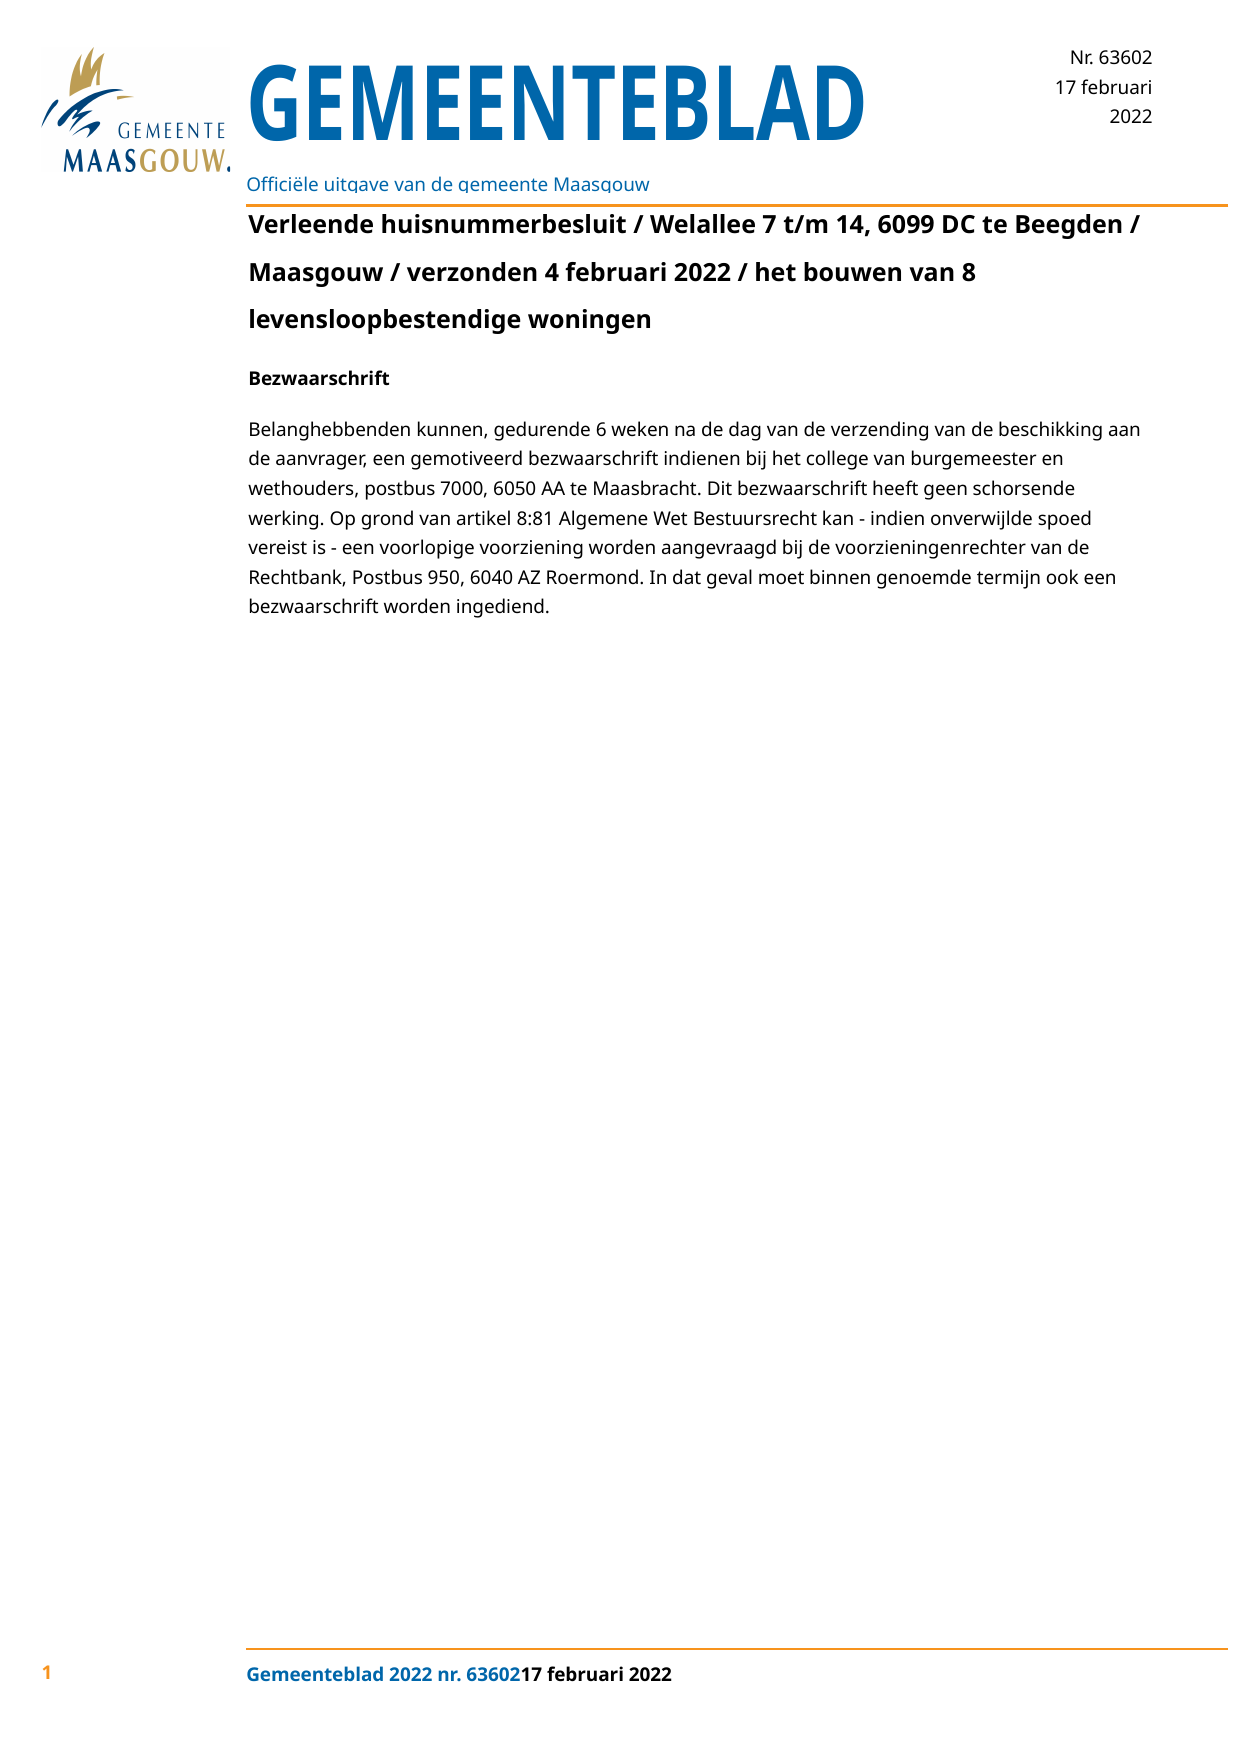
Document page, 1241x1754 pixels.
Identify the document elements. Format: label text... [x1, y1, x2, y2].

text Belanghebbenden kunnen, gedurende 6 weken na de dag van de verzending van de beschikking aan de aanvrager, een gemotiveerd bezwaarschrift indienen bij het college van burgemeester en wethouders, postbus 7000, 6050 AA te Maasbracht. Dit bezwaarschrift heeft geen schorsende werking. Op grond van artikel 8:81 Algemene Wet Bestuursrecht kan - indien onverwijlde spoed vereist is - een voorlopige voorziening worden aangevraagd bij de voorzieningenrechter van de Rechtbank, Postbus 950, 6040 AZ Roermond. In dat geval moet binnen genoemde termijn ook een bezwaarschrift worden ingediend. [248, 416, 1152, 619]
picture [41, 47, 231, 172]
text Verleende huisnummerbesluit / Welallee 7 t/m 14, 6099 DC te Beegden / Maasgouw / verzonden 4 februari 2022 / het bouwen van 8 levensloopbestendige woningen [248, 207, 1152, 336]
text Bezwaarschrift [248, 366, 1152, 391]
